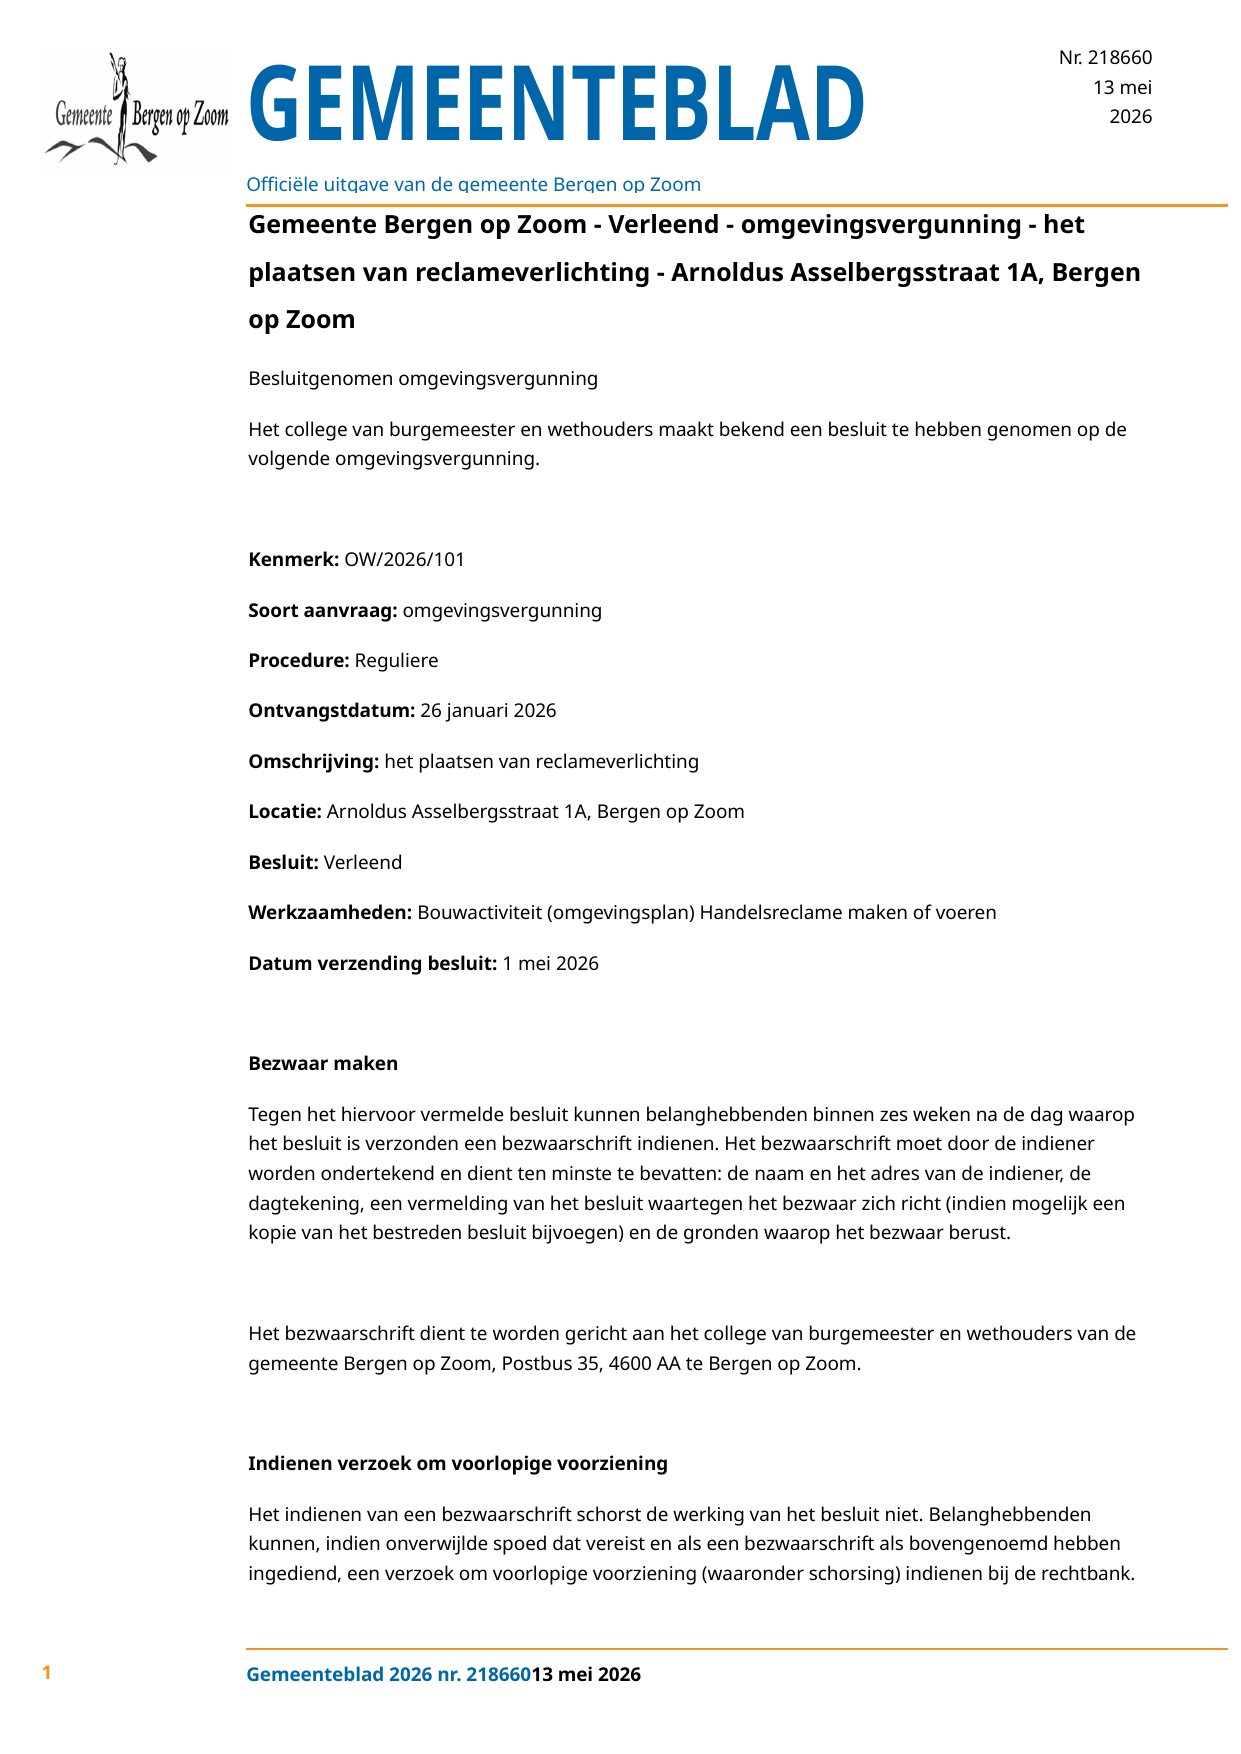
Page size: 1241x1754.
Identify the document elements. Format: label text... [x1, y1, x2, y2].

text Werkzaamheden: Bouwactiviteit (omgevingsplan) Handelsreclame maken of voeren [248, 899, 1152, 925]
text Het indienen van een bezwaarschrift schorst de werking van het besluit niet. Belanghebbenden kunnen, indien onverwijlde spoed dat vereist en als een bezwaarschrift als bovengenoemd hebben ingediend, een verzoek om voorlopige voorziening (waaronder schorsing) indienen bij de rechtbank. [248, 1501, 1152, 1586]
text Kenmerk: OW/2026/101 [248, 546, 1152, 572]
text Datum verzending besluit: 1 mei 2026 [248, 950, 1152, 975]
text Indienen verzoek om voorlopige voorziening [248, 1451, 1152, 1476]
text Het bezwaarschrift dient te worden gericht aan het college van burgemeester en wethouders van de gemeente Bergen op Zoom, Postbus 35, 4600 AA te Bergen op Zoom. [248, 1320, 1152, 1375]
text Procedure: Reguliere [248, 647, 1152, 673]
text Ontvangstdatum: 26 januari 2026 [248, 698, 1152, 723]
text Gemeente Bergen op Zoom - Verleend - omgevingsvergunning - het plaatsen van reclameverlichting - Arnoldus Asselbergsstraat 1A, Bergen op Zoom [248, 207, 1152, 336]
text Het college van burgemeester en wethouders maakt bekend een besluit te hebben genomen op de volgende omgevingsvergunning. [248, 416, 1152, 471]
text Besluit: Verleend [248, 849, 1152, 874]
text Besluitgenomen omgevingsvergunning [248, 366, 1152, 391]
picture [41, 47, 231, 172]
text Bezwaar maken [248, 1051, 1152, 1076]
text Tegen het hiervoor vermelde besluit kunnen belanghebbenden binnen zes weken na de dag waarop het besluit is verzonden een bezwaarschrift indienen. Het bezwaarschrift moet door de indiener worden ondertekend en dient ten minste te bevatten: de naam en het adres van de indiener, de dagtekening, een vermelding van het besluit waartegen het bezwaar zich richt (indien mogelijk een kopie van het bestreden besluit bijvoegen) en de gronden waarop het bezwaar berust. [248, 1101, 1152, 1245]
text Soort aanvraag: omgevingsvergunning [248, 597, 1152, 622]
text Locatie: Arnoldus Asselbergsstraat 1A, Bergen op Zoom [248, 798, 1152, 824]
text Omschrijving: het plaatsen van reclameverlichting [248, 748, 1152, 774]
